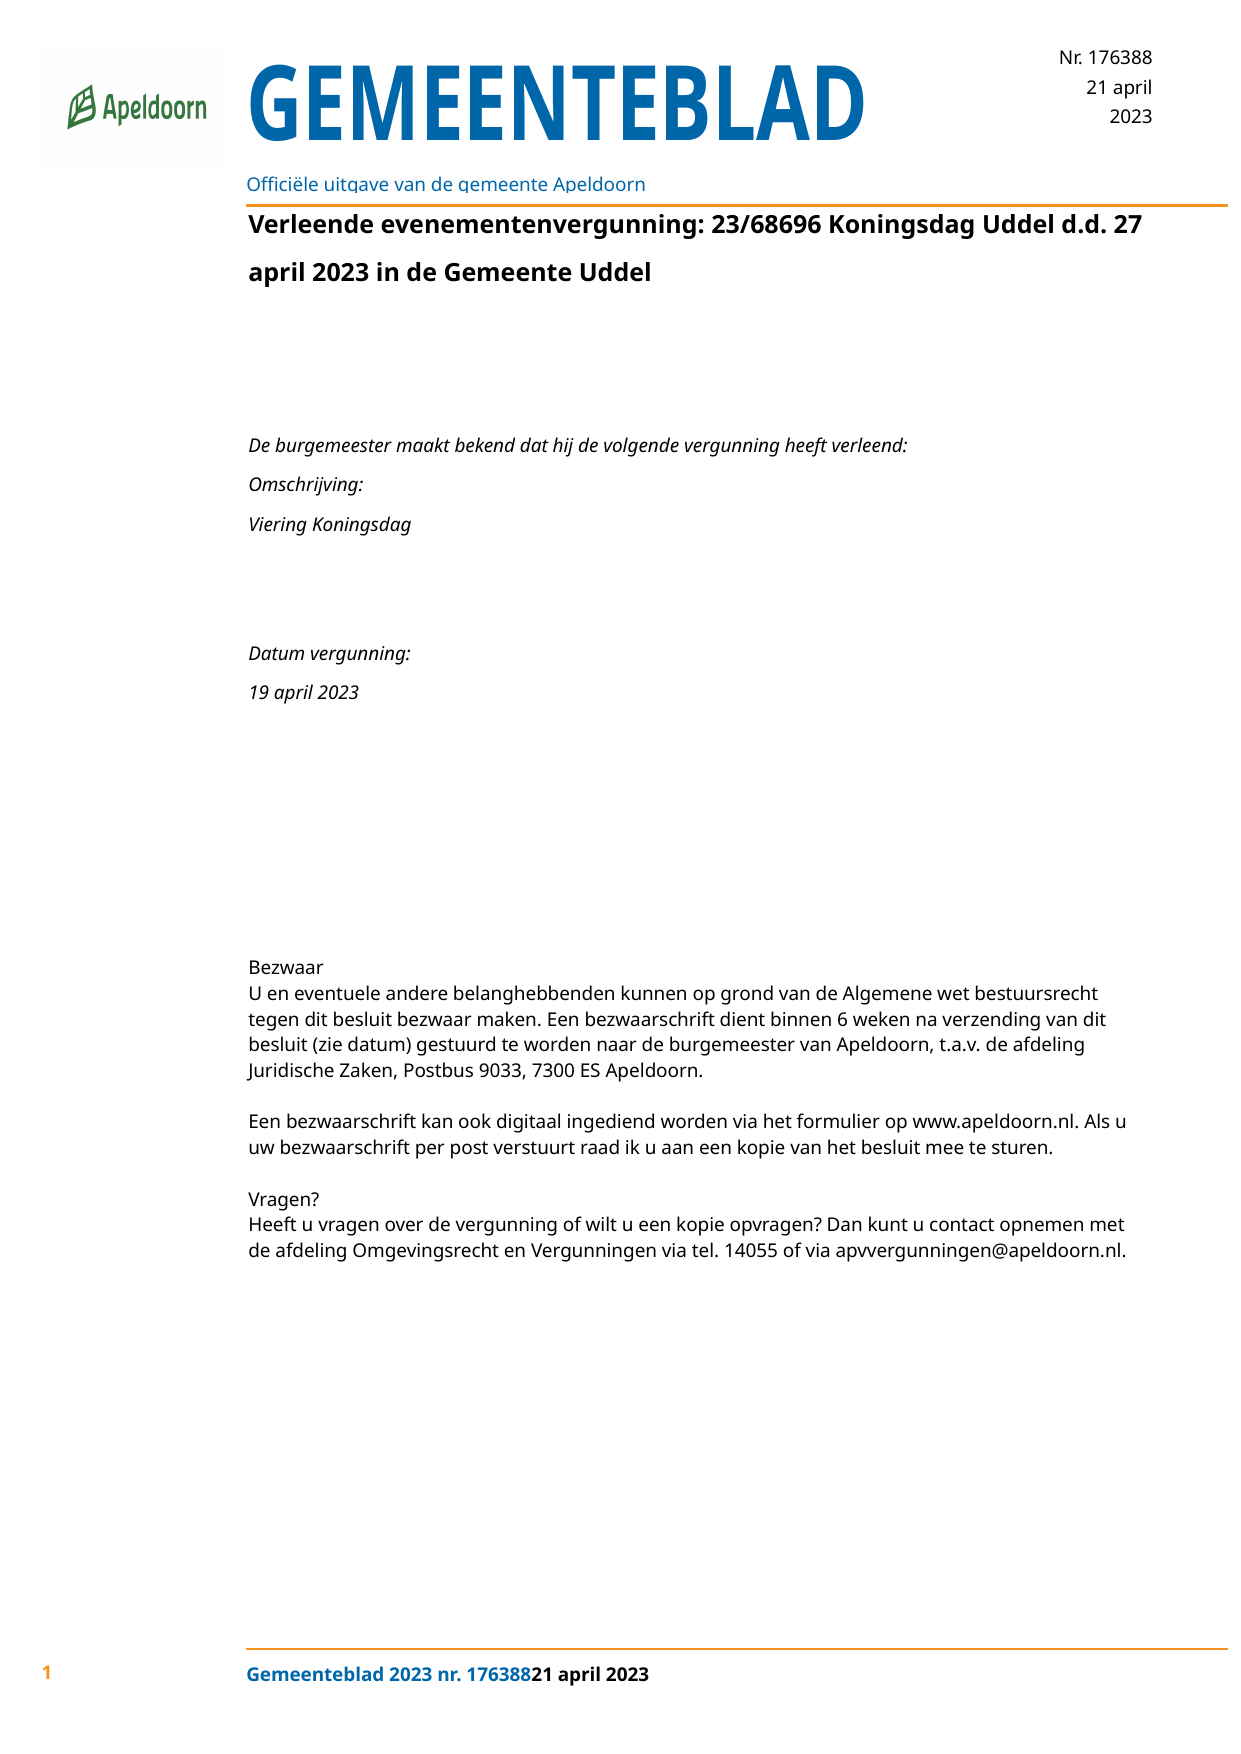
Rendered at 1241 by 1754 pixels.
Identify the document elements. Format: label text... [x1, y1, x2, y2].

text Vragen? [248, 1186, 1152, 1212]
text De burgemeester maakt bekend dat hij de volgende vergunning heeft verleend: [248, 432, 1152, 458]
text 19 april 2023 [248, 679, 1152, 705]
picture [41, 47, 231, 172]
text Bezwaar [248, 954, 1152, 980]
text Heeft u vragen over de vergunning of wilt u een kopie opvragen? Dan kunt u contact opnemen met de afdeling Omgevingsrecht en Vergunningen via tel. 14055 of via apvvergunningen@apeldoorn.nl. [248, 1212, 1152, 1263]
text U en eventuele andere belanghebbenden kunnen op grond van de Algemene wet bestuursrecht tegen dit besluit bezwaar maken. Een bezwaarschrift dient binnen 6 weken na verzending van dit besluit (zie datum) gestuurd te worden naar de burgemeester van Apeldoorn, t.a.v. de afdeling Juridische Zaken, Postbus 9033, 7300 ES Apeldoorn. [248, 980, 1152, 1083]
text Datum vergunning: [248, 640, 1152, 666]
text Omschrijving: [248, 472, 1152, 497]
text Een bezwaarschrift kan ook digitaal ingediend worden via het formulier op www.apeldoorn.nl. Als u uw bezwaarschrift per post verstuurt raad ik u aan een kopie van het besluit mee te sturen. [248, 1109, 1152, 1160]
text Verleende evenementenvergunning: 23/68696 Koningsdag Uddel d.d. 27 april 2023 in de Gemeente Uddel [248, 207, 1152, 288]
text Viering Koningsdag [248, 511, 1152, 537]
